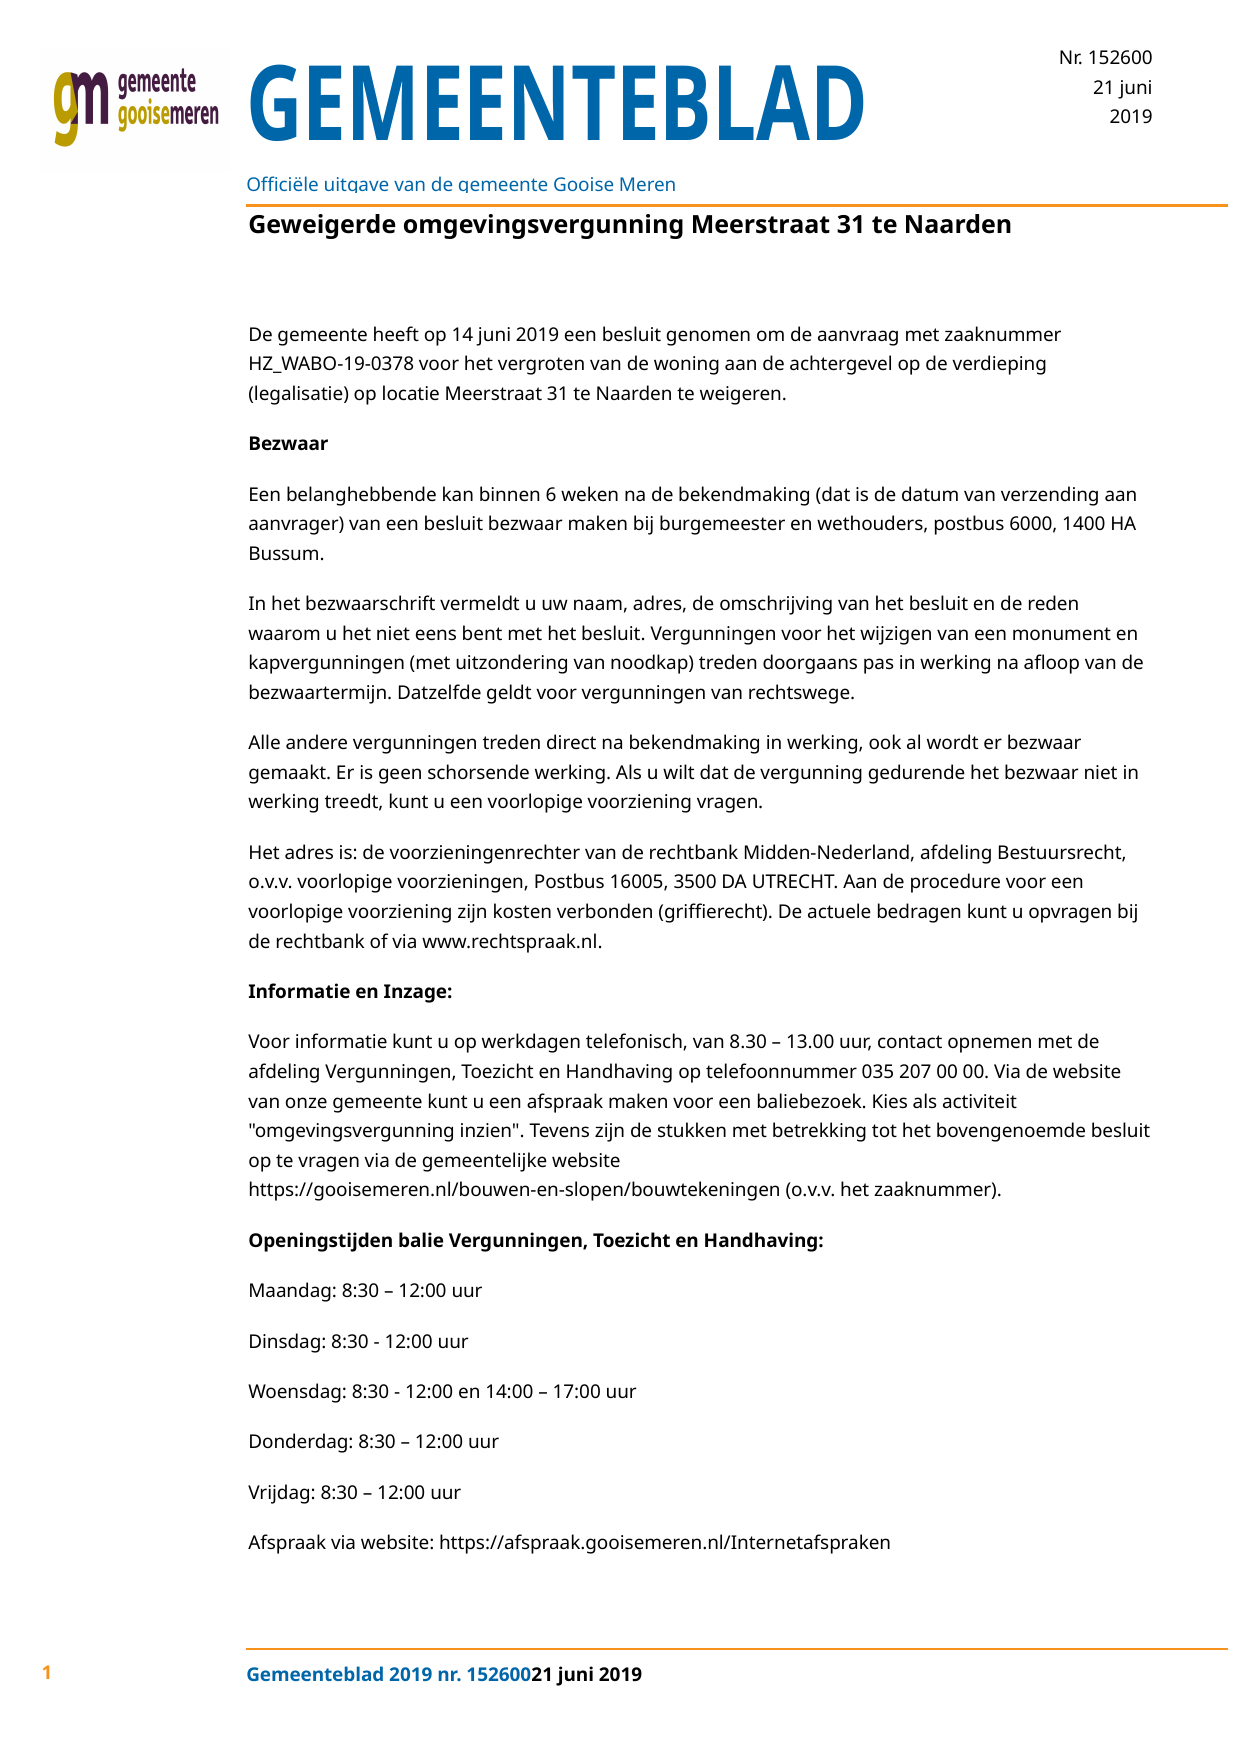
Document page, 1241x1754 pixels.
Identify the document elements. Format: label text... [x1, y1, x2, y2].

text Vrijdag: 8:30 – 12:00 uur [248, 1479, 1152, 1505]
text Een belanghebbende kan binnen 6 weken na de bekendmaking (dat is de datum van verzending aan aanvrager) van een besluit bezwaar maken bij burgemeester en wethouders, postbus 6000, 1400 HA Bussum. [248, 481, 1152, 566]
text Donderdag: 8:30 – 12:00 uur [248, 1429, 1152, 1454]
text De gemeente heeft op 14 juni 2019 een besluit genomen om de aanvraag met zaaknummer HZ_WABO-19-0378 voor het vergroten van de woning aan de achtergevel op de verdieping (legalisatie) op locatie Meerstraat 31 te Naarden te weigeren. [248, 321, 1152, 406]
text Het adres is: de voorzieningenrechter van de rechtbank Midden-Nederland, afdeling Bestuursrecht, o.v.v. voorlopige voorzieningen, Postbus 16005, 3500 DA UTRECHT. Aan de procedure voor een voorlopige voorziening zijn kosten verbonden (griffierecht). De actuele bedragen kunt u opvragen bij de rechtbank of via www.rechtspraak.nl. [248, 839, 1152, 953]
text Alle andere vergunningen treden direct na bekendmaking in werking, ook al wordt er bezwaar gemaakt. Er is geen schorsende werking. Als u wilt dat de vergunning gedurende het bezwaar niet in werking treedt, kunt u een voorlopige voorziening vragen. [248, 729, 1152, 814]
text Woensdag: 8:30 - 12:00 en 14:00 – 17:00 uur [248, 1378, 1152, 1404]
text Geweigerde omgevingsvergunning Meerstraat 31 te Naarden [248, 207, 1152, 241]
text Voor informatie kunt u op werkdagen telefonisch, van 8.30 – 13.00 uur, contact opnemen met de afdeling Vergunningen, Toezicht en Handhaving op telefoonnummer 035 207 00 00. Via de website van onze gemeente kunt u een afspraak maken voor een baliebezoek. Kies als activiteit "omgevingsvergunning inzien". Tevens zijn de stukken met betrekking tot het bovengenoemde besluit op te vragen via de gemeentelijke website https://gooisemeren.nl/bouwen-en-slopen/bouwtekeningen (o.v.v. het zaaknummer). [248, 1029, 1152, 1202]
text Openingstijden balie Vergunningen, Toezicht en Handhaving: [248, 1227, 1152, 1253]
text Bezwaar [248, 430, 1152, 456]
text In het bezwaarschrift vermeldt u uw naam, adres, de omschrijving van het besluit en de reden waarom u het niet eens bent met het besluit. Vergunningen voor het wijzigen van een monument en kapvergunningen (met uitzondering van noodkap) treden doorgaans pas in werking na afloop van de bezwaartermijn. Datzelfde geldt voor vergunningen van rechtswege. [248, 590, 1152, 705]
text Afspraak via website: https://afspraak.gooisemeren.nl/Internetafspraken [248, 1529, 1152, 1555]
text Informatie en Inzage: [248, 978, 1152, 1004]
picture [41, 47, 231, 172]
text Maandag: 8:30 – 12:00 uur [248, 1277, 1152, 1303]
text Dinsdag: 8:30 - 12:00 uur [248, 1328, 1152, 1353]
